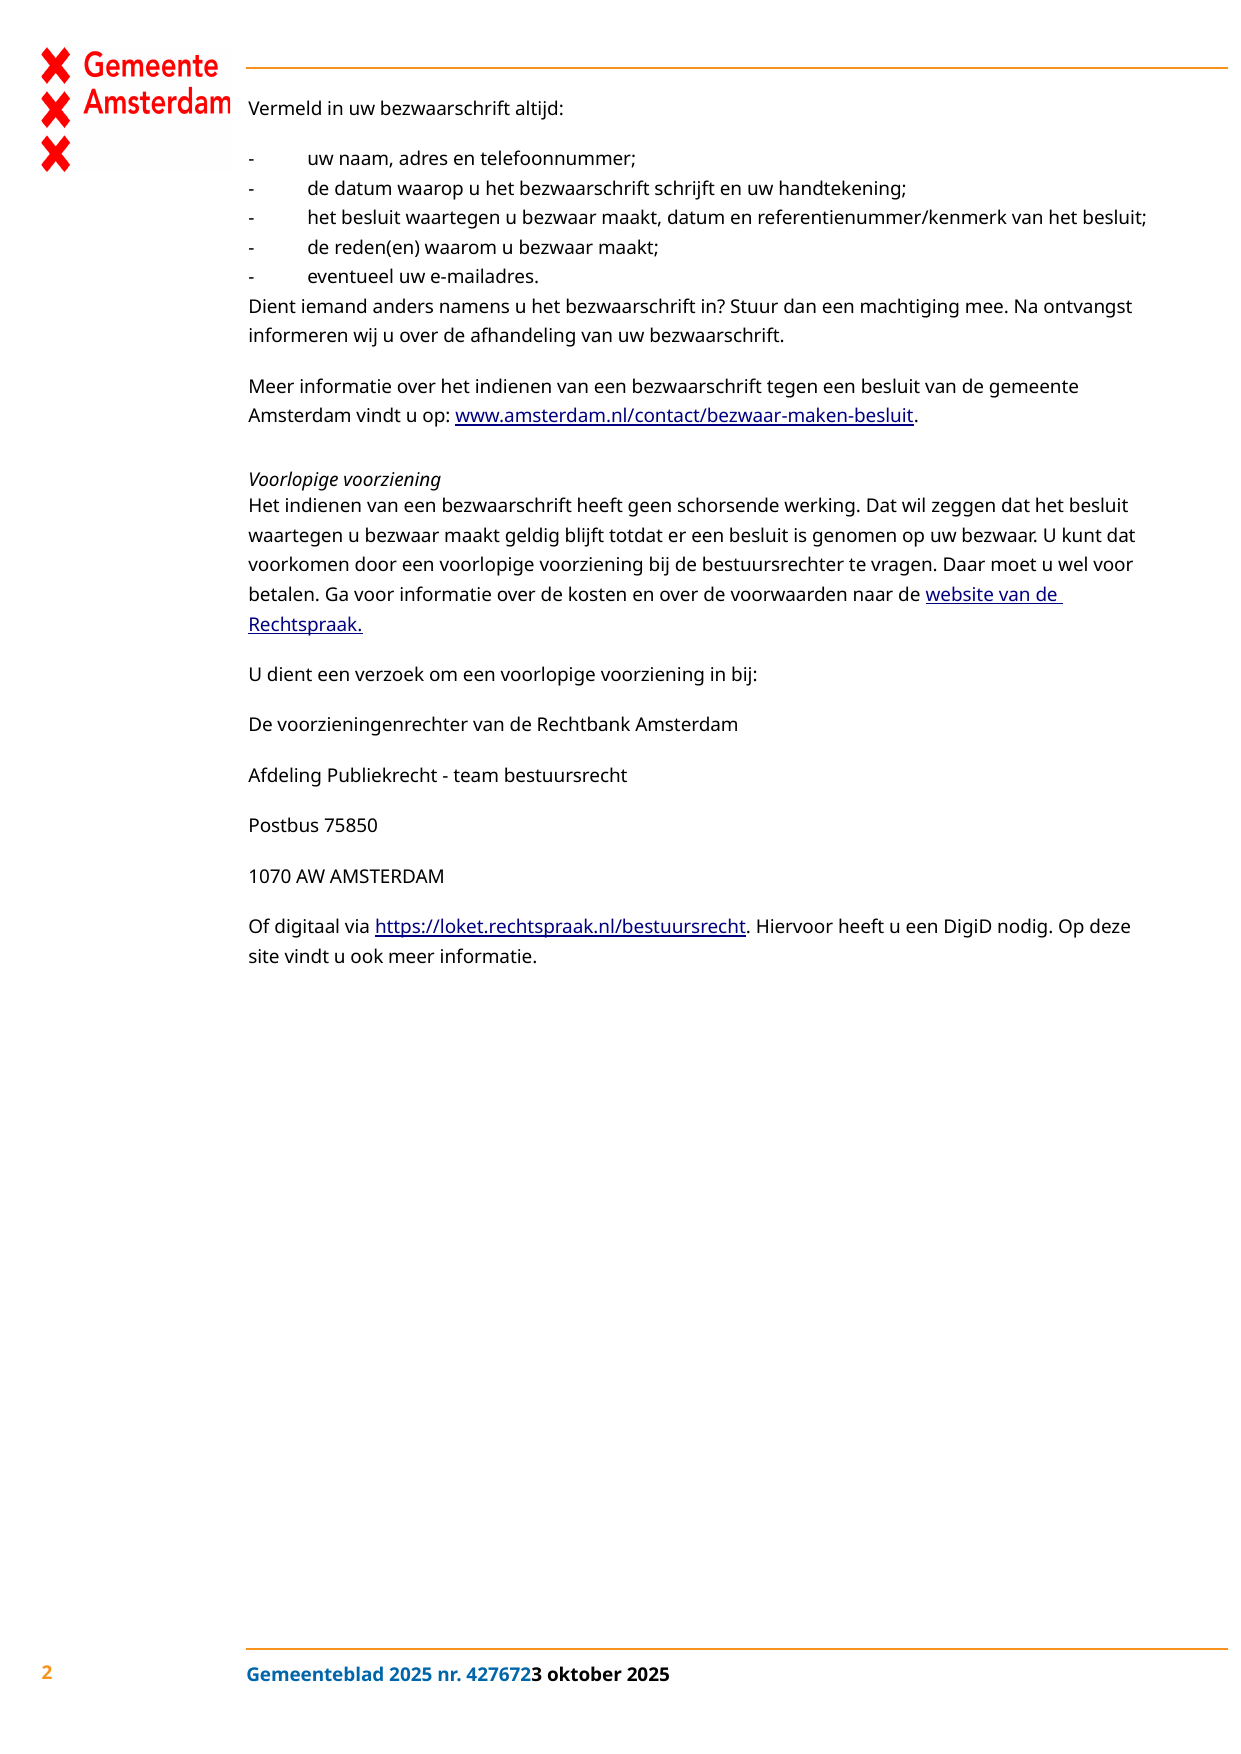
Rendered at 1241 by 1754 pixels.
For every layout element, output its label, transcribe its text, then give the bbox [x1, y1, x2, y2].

picture [41, 47, 231, 172]
list de datum waarop u het bezwaarschrift schrijft en uw handtekening; [248, 175, 1152, 201]
list uw naam, adres en telefoonnummer; [248, 145, 1152, 171]
text Vermeld in uw bezwaarschrift altijd: [248, 95, 1152, 121]
text Afdeling Publiekrecht - team bestuursrecht [248, 762, 1152, 788]
list eventueel uw e-mailadres. [248, 263, 1152, 289]
text Postbus 75850 [248, 812, 1152, 838]
text Voorlopige voorziening [248, 467, 1152, 492]
text 1070 AW AMSTERDAM [248, 863, 1152, 888]
text Meer informatie over het indienen van een bezwaarschrift tegen een besluit van de gemeente Amsterdam vindt u op: www.amsterdam.nl/contact/bezwaar-maken-besluit. [248, 373, 1152, 428]
text Of digitaal via https://loket.rechtspraak.nl/bestuursrecht. Hiervoor heeft u een DigiD nodig. Op deze site vindt u ook meer informatie. [248, 913, 1152, 968]
list de reden(en) waarom u bezwaar maakt; [248, 234, 1152, 260]
list het besluit waartegen u bezwaar maakt, datum en referentienummer/kenmerk van het besluit; [248, 204, 1152, 230]
text De voorzieningenrechter van de Rechtbank Amsterdam [248, 712, 1152, 737]
text U dient een verzoek om een voorlopige voorziening in bij: [248, 661, 1152, 687]
text Dient iemand anders namens u het bezwaarschrift in? Stuur dan een machtiging mee. Na ontvangst informeren wij u over de afhandeling van uw bezwaarschrift. [248, 293, 1152, 348]
text Het indienen van een bezwaarschrift heeft geen schorsende werking. Dat wil zeggen dat het besluit waartegen u bezwaar maakt geldig blijft totdat er een besluit is genomen op uw bezwaar. U kunt dat voorkomen door een voorlopige voorziening bij de bestuursrechter te vragen. Daar moet u wel voor betalen. Ga voor informatie over de kosten en over de voorwaarden naar de website van de Rechtspraak. [248, 492, 1152, 636]
